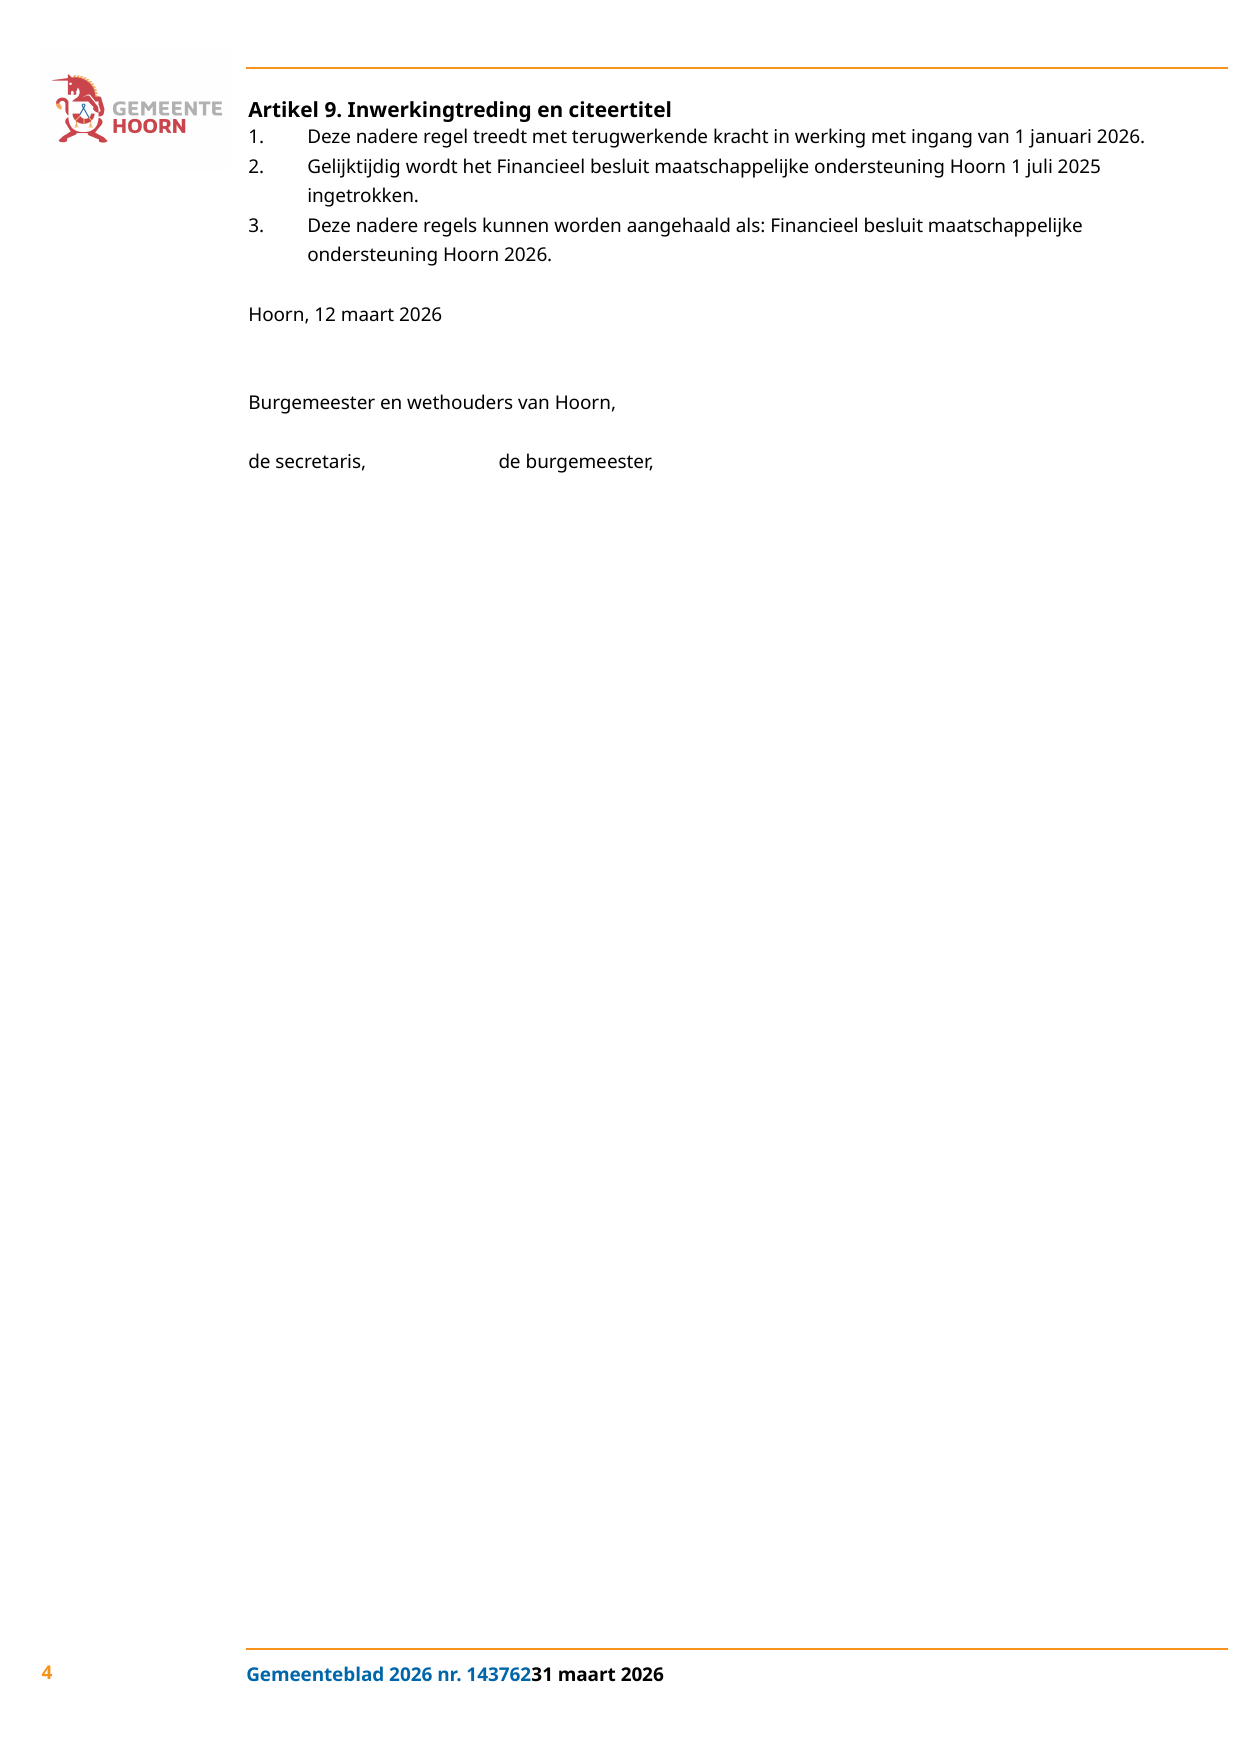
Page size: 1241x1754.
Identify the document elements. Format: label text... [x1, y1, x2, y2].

text Hoorn, 12 maart 2026 [248, 301, 1152, 326]
text Burgemeester en wethouders van Hoorn, [248, 389, 1152, 415]
text Artikel 9. Inwerkingtreding en citeertitel [248, 95, 1152, 123]
text de secretaris, de burgemeester, [248, 449, 1152, 474]
list Deze nadere regel treedt met terugwerkende kracht in werking met ingang van 1 januari 2026. [248, 123, 1152, 149]
list Gelijktijdig wordt het Financieel besluit maatschappelijke ondersteuning Hoorn 1 juli 2025 ingetrokken. [248, 153, 1152, 208]
list Deze nadere regels kunnen worden aangehaald als: Financieel besluit maatschappelijke ondersteuning Hoorn 2026. [248, 212, 1152, 267]
picture [41, 47, 231, 172]
